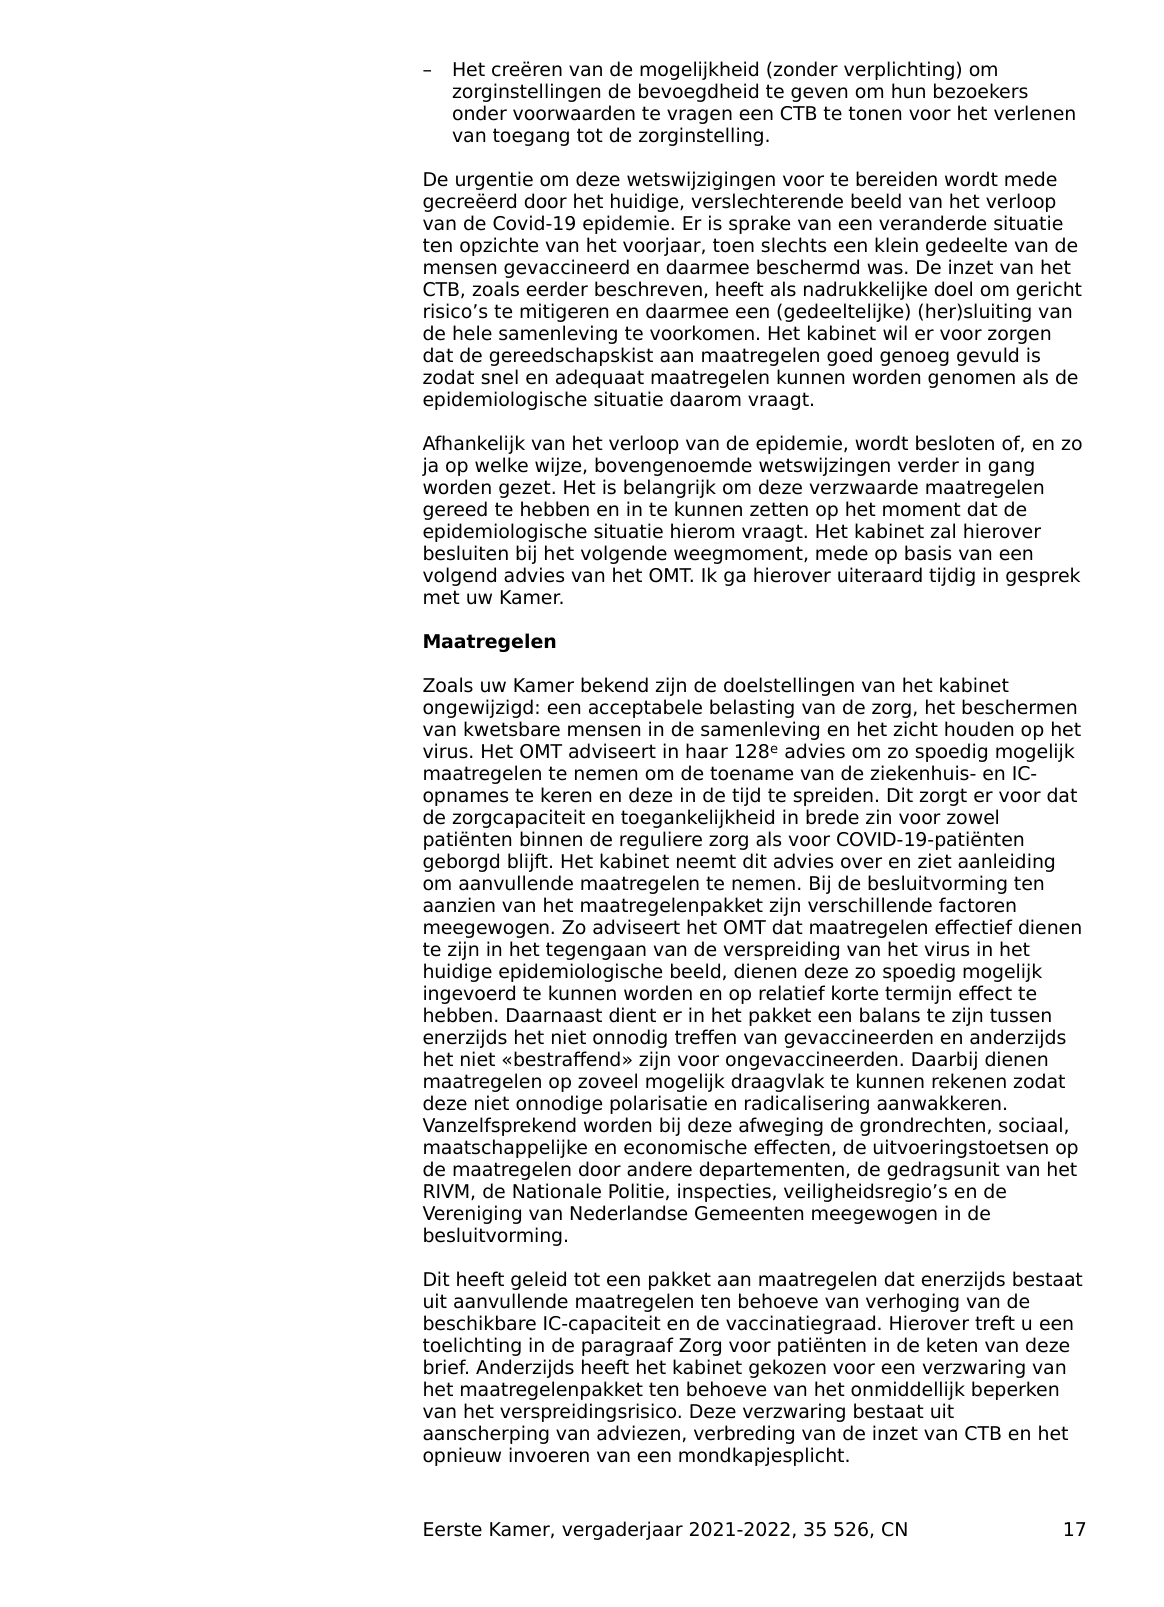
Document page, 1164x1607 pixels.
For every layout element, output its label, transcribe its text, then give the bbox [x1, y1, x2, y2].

text – Het creëren van de mogelijkheid (zonder verplichting) om zorginstellingen de bevoegdheid te geven om hun bezoekers onder voorwaarden te vragen een CTB te tonen voor het verlenen van toegang tot de zorginstelling. [422, 59, 1087, 147]
text Dit heeft geleid tot een pakket aan maatregelen dat enerzijds bestaat uit aanvullende maatregelen ten behoeve van verhoging van de beschikbare IC-capaciteit en de vaccinatiegraad. Hierover treft u een toelichting in de paragraaf Zorg voor patiënten in de keten van deze brief. Anderzijds heeft het kabinet gekozen voor een verzwaring van het maatregelenpakket ten behoeve van het onmiddellijk beperken van het verspreidingsrisico. Deze verzwaring bestaat uit aanscherping van adviezen, verbreding van de inzet van CTB en het opnieuw invoeren van een mondkapjesplicht. [422, 1269, 1087, 1467]
text Afhankelijk van het verloop van de epidemie, wordt besloten of, en zo ja op welke wijze, bovengenoemde wetswijzingen verder in gang worden gezet. Het is belangrijk om deze verzwaarde maatregelen gereed te hebben en in te kunnen zetten op het moment dat de epidemiologische situatie hierom vraagt. Het kabinet zal hierover besluiten bij het volgende weegmoment, mede op basis van een volgend advies van het OMT. Ik ga hierover uiteraard tijdig in gesprek met uw Kamer. [422, 433, 1087, 609]
subtitle Maatregelen [422, 631, 1087, 653]
text Zoals uw Kamer bekend zijn de doelstellingen van het kabinet ongewijzigd: een acceptabele belasting van de zorg, het beschermen van kwetsbare mensen in de samenleving en het zicht houden op het virus. Het OMT adviseert in haar 128e advies om zo spoedig mogelijk maatregelen te nemen om de toename van de ziekenhuis- en IC-opnames te keren en deze in de tijd te spreiden. Dit zorgt er voor dat de zorgcapaciteit en toegankelijkheid in brede zin voor zowel patiënten binnen de reguliere zorg als voor COVID-19-patiënten geborgd blijft. Het kabinet neemt dit advies over en ziet aanleiding om aanvullende maatregelen te nemen. Bij de besluitvorming ten aanzien van het maatregelenpakket zijn verschillende factoren meegewogen. Zo adviseert het OMT dat maatregelen effectief dienen te zijn in het tegengaan van de verspreiding van het virus in het huidige epidemiologische beeld, dienen deze zo spoedig mogelijk ingevoerd te kunnen worden en op relatief korte termijn effect te hebben. Daarnaast dient er in het pakket een balans te zijn tussen enerzijds het niet onnodig treffen van gevaccineerden en anderzijds het niet «bestraffend» zijn voor ongevaccineerden. Daarbij dienen maatregelen op zoveel mogelijk draagvlak te kunnen rekenen zodat deze niet onnodige polarisatie en radicalisering aanwakkeren. Vanzelfsprekend worden bij deze afweging de grondrechten, sociaal, maatschappelijke en economische effecten, de uitvoeringstoetsen op de maatregelen door andere departementen, de gedragsunit van het RIVM, de Nationale Politie, inspecties, veiligheidsregio’s en de Vereniging van Nederlandse Gemeenten meegewogen in de besluitvorming. [422, 675, 1087, 1247]
text De urgentie om deze wetswijzigingen voor te bereiden wordt mede gecreëerd door het huidige, verslechterende beeld van het verloop van de Covid-19 epidemie. Er is sprake van een veranderde situatie ten opzichte van het voorjaar, toen slechts een klein gedeelte van de mensen gevaccineerd en daarmee beschermd was. De inzet van het CTB, zoals eerder beschreven, heeft als nadrukkelijke doel om gericht risico’s te mitigeren en daarmee een (gedeeltelijke) (her)sluiting van de hele samenleving te voorkomen. Het kabinet wil er voor zorgen dat de gereedschapskist aan maatregelen goed genoeg gevuld is zodat snel en adequaat maatregelen kunnen worden genomen als de epidemiologische situatie daarom vraagt. [422, 169, 1087, 411]
